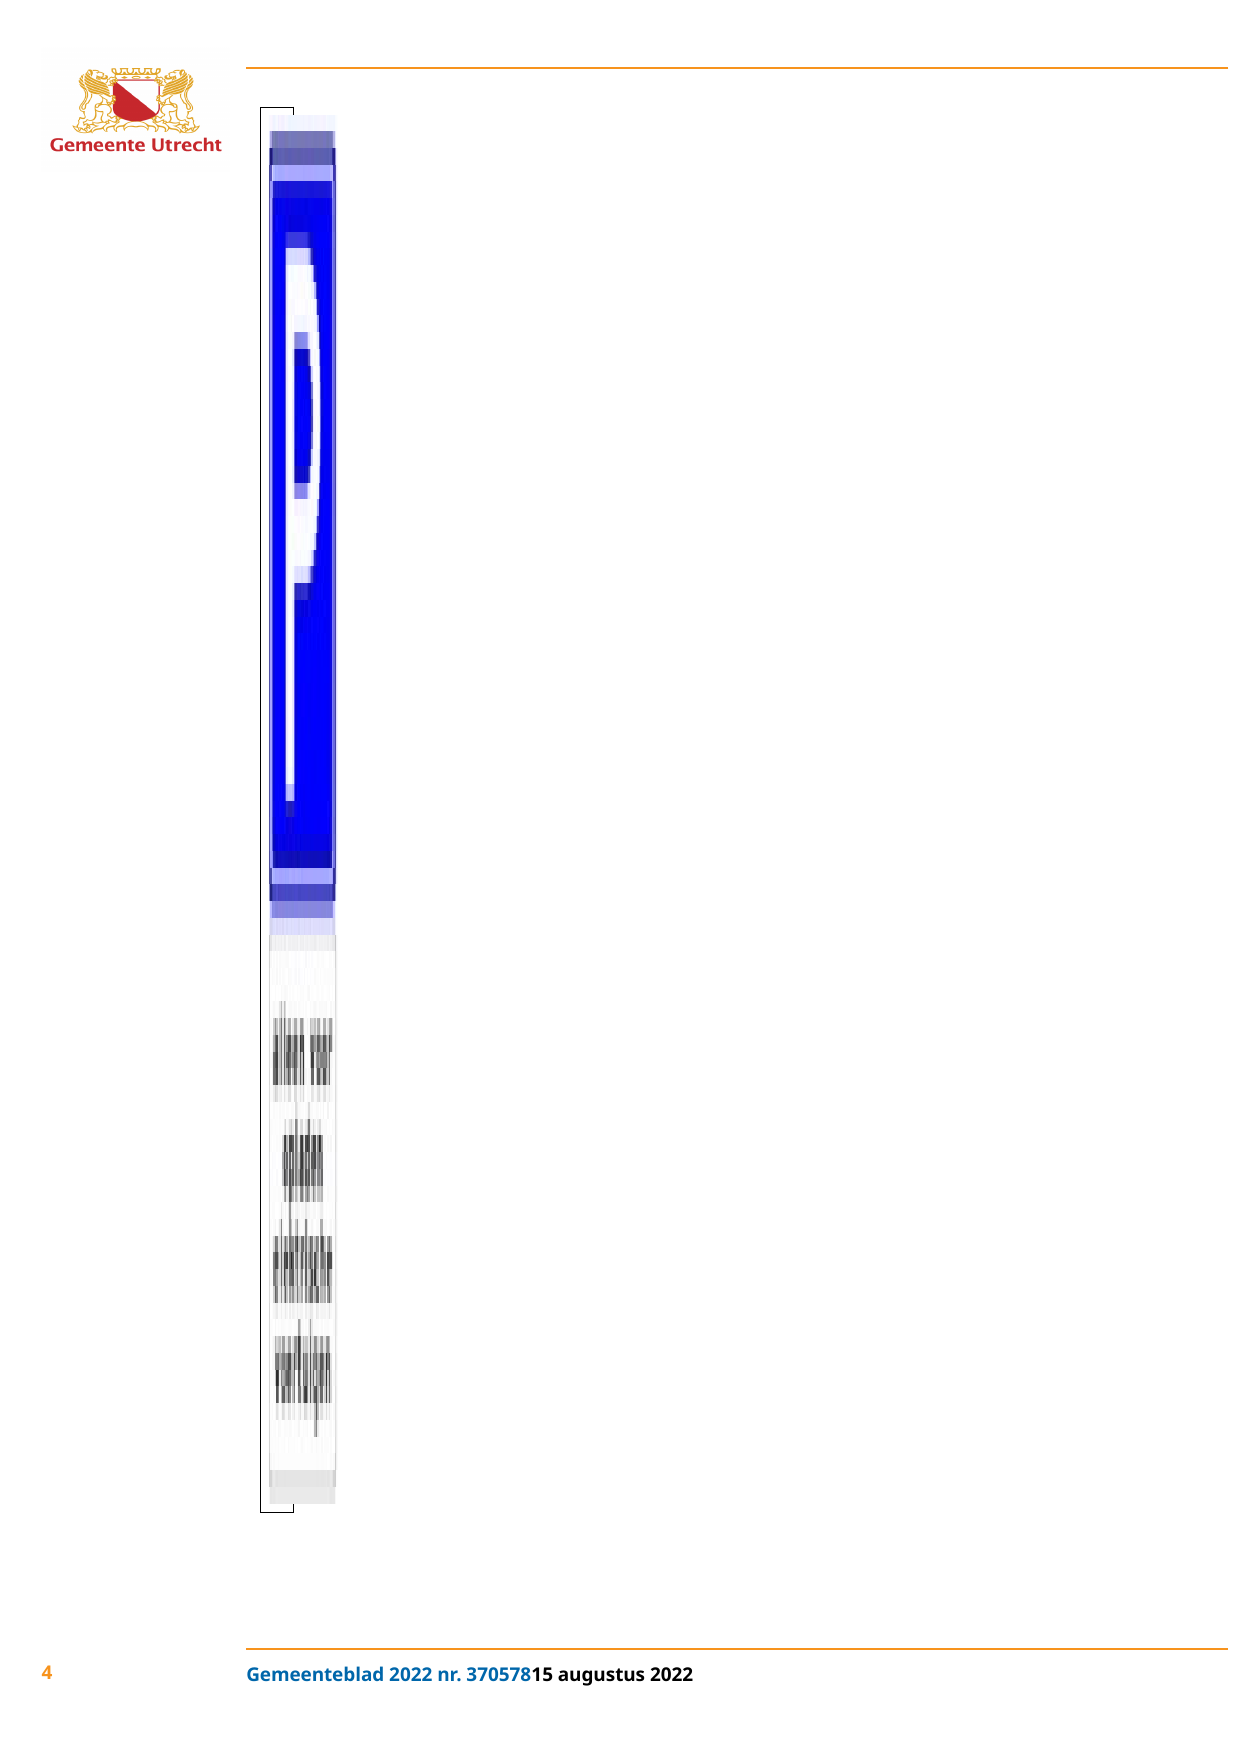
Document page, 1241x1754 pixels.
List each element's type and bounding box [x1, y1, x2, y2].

picture [41, 47, 231, 172]
picture [268, 115, 338, 1504]
